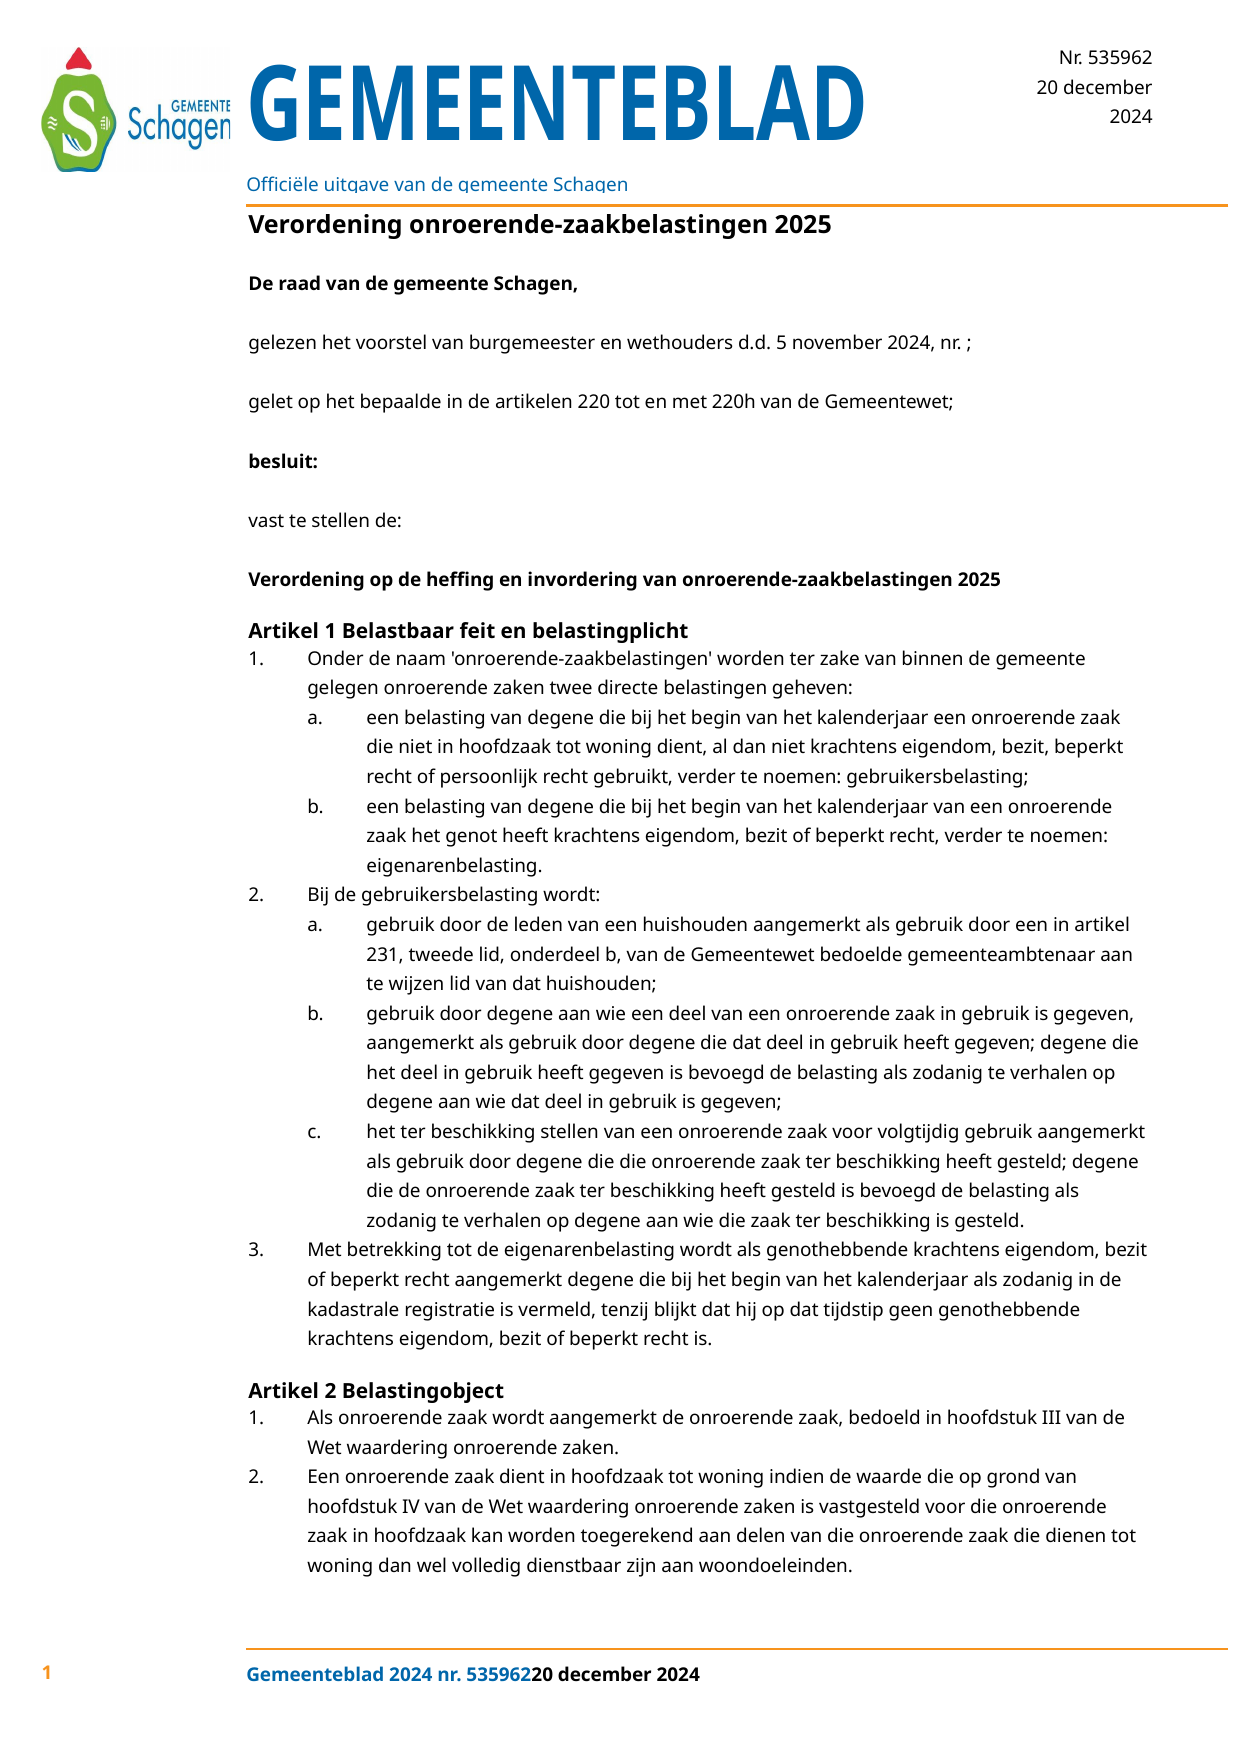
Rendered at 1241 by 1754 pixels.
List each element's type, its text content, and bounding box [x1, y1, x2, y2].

list een belasting van degene die bij het begin van het kalenderjaar van een onroerende zaak het genot heeft krachtens eigendom, bezit of beperkt recht, verder te noemen: eigenarenbelasting. [307, 793, 1152, 878]
text Verordening op de heffing en invordering van onroerende-zaakbelastingen 2025 [248, 566, 1152, 592]
text gelet op het bepaalde in de artikelen 220 tot en met 220h van de Gemeentewet; [248, 389, 1152, 414]
list gebruik door de leden van een huishouden aangemerkt als gebruik door een in artikel 231, tweede lid, onderdeel b, van de Gemeentewet bedoelde gemeenteambtenaar aan te wijzen lid van dat huishouden; [307, 911, 1152, 996]
list het ter beschikking stellen van een onroerende zaak voor volgtijdig gebruik aangemerkt als gebruik door degene die die onroerende zaak ter beschikking heeft gesteld; degene die de onroerende zaak ter beschikking heeft gesteld is bevoegd de belasting als zodanig te verhalen op degene aan wie die zaak ter beschikking is gesteld. [307, 1118, 1152, 1233]
text Verordening onroerende-zaakbelastingen 2025 [248, 207, 1152, 241]
list Met betrekking tot de eigenarenbelasting wordt als genothebbende krachtens eigendom, bezit of beperkt recht aangemerkt degene die bij het begin van het kalenderjaar als zodanig in de kadastrale registratie is vermeld, tenzij blijkt dat hij op dat tijdstip geen genothebbende krachtens eigendom, bezit of beperkt recht is. [248, 1237, 1152, 1351]
picture [41, 47, 231, 172]
list Bij de gebruikersbelasting wordt: [248, 882, 1152, 907]
list Een onroerende zaak dient in hoofdzaak tot woning indien de waarde die op grond van hoofdstuk IV van de Wet waardering onroerende zaken is vastgesteld voor die onroerende zaak in hoofdzaak kan worden toegerekend aan delen van die onroerende zaak die dienen tot woning dan wel volledig dienstbaar zijn aan woondoeleinden. [248, 1463, 1152, 1578]
text Artikel 2 Belastingobject [248, 1376, 1152, 1404]
text gelezen het voorstel van burgemeester en wethouders d.d. 5 november 2024, nr. ; [248, 329, 1152, 355]
text De raad van de gemeente Schagen, [248, 270, 1152, 296]
list gebruik door degene aan wie een deel van een onroerende zaak in gebruik is gegeven, aangemerkt als gebruik door degene die dat deel in gebruik heeft gegeven; degene die het deel in gebruik heeft gegeven is bevoegd de belasting als zodanig te verhalen op degene aan wie dat deel in gebruik is gegeven; [307, 1000, 1152, 1114]
list een belasting van degene die bij het begin van het kalenderjaar een onroerende zaak die niet in hoofdzaak tot woning dient, al dan niet krachtens eigendom, bezit, beperkt recht of persoonlijk recht gebruikt, verder te noemen: gebruikersbelasting; [307, 704, 1152, 789]
list Als onroerende zaak wordt aangemerkt de onroerende zaak, bedoeld in hoofdstuk III van de Wet waardering onroerende zaken. [248, 1404, 1152, 1459]
text vast te stellen de: [248, 507, 1152, 533]
text Artikel 1 Belastbaar feit en belastingplicht [248, 617, 1152, 645]
text besluit: [248, 448, 1152, 473]
list Onder de naam 'onroerende-zaakbelastingen' worden ter zake van binnen de gemeente gelegen onroerende zaken twee directe belastingen geheven: [248, 645, 1152, 700]
